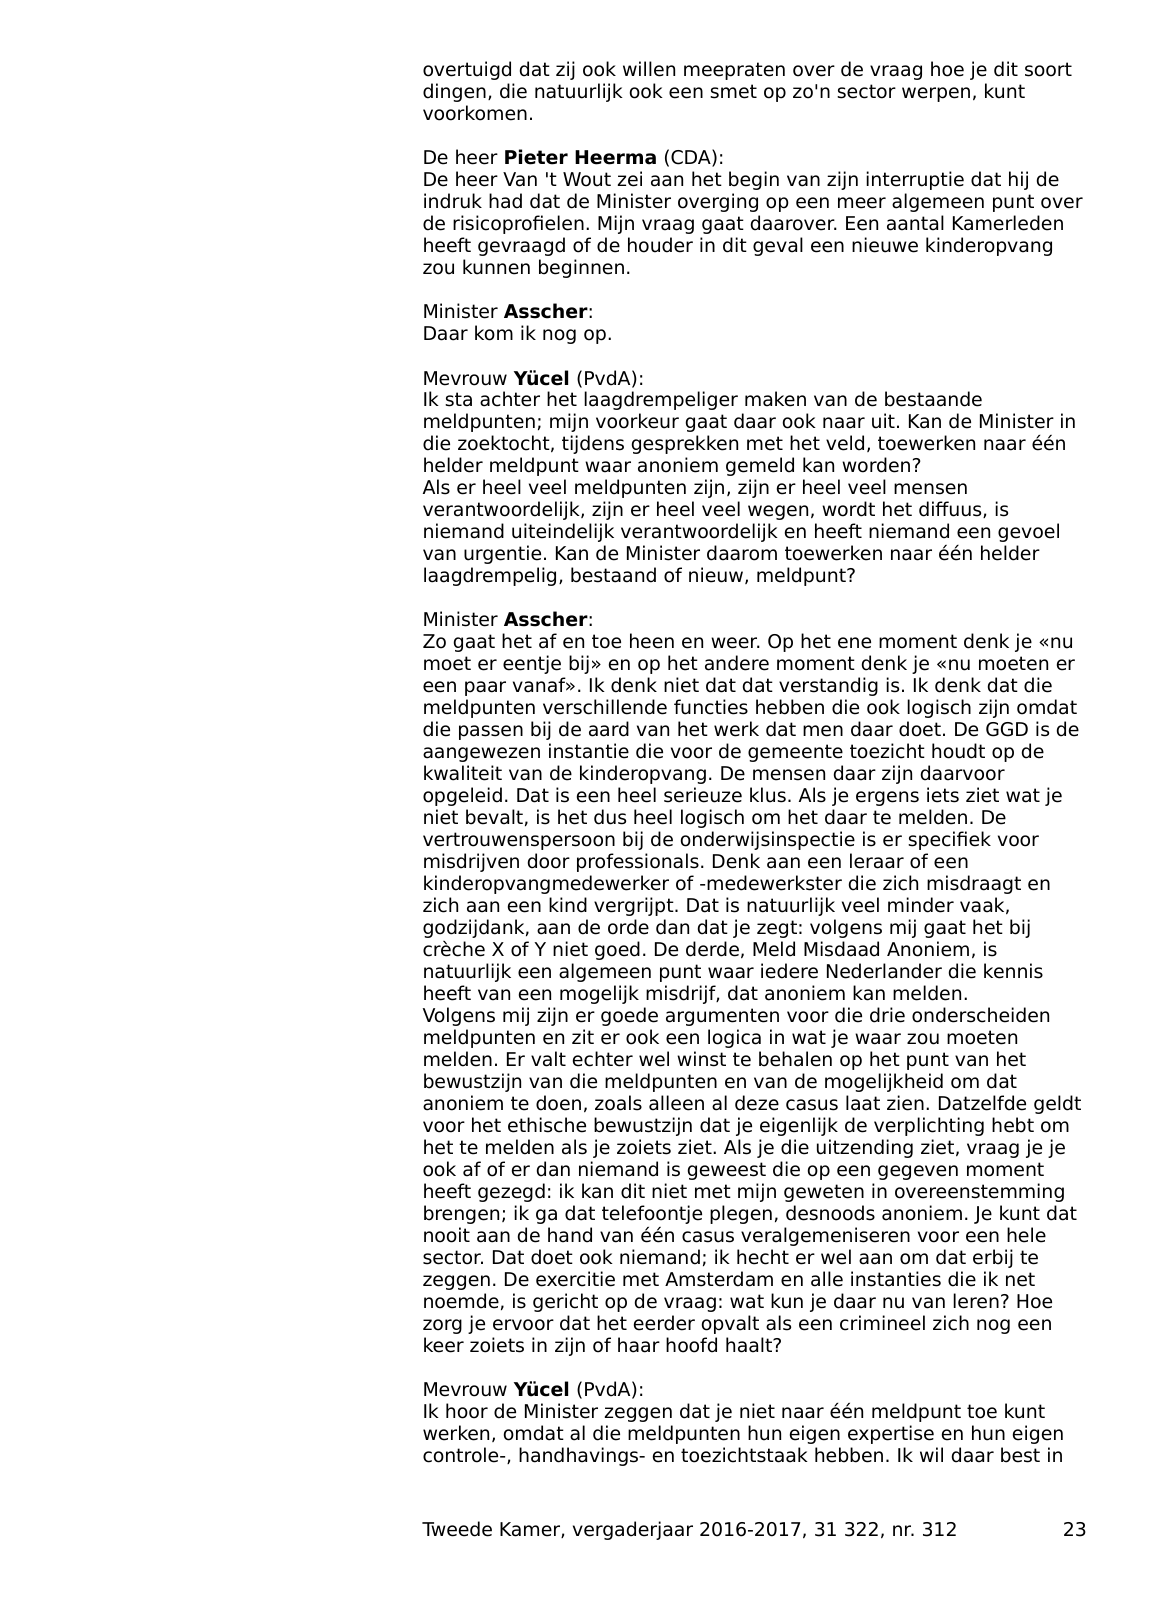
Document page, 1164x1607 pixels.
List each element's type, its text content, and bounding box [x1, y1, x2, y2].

text De heer Van 't Wout zei aan het begin van zijn interruptie dat hij de indruk had dat de Minister overging op een meer algemeen punt over de risicoprofielen. Mijn vraag gaat daarover. Een aantal Kamerleden heeft gevraagd of de houder in dit geval een nieuwe kinderopvang zou kunnen beginnen. [422, 169, 1087, 279]
text Daar kom ik nog op. [422, 323, 1087, 345]
text Zo gaat het af en toe heen en weer. Op het ene moment denk je «nu moet er eentje bij» en op het andere moment denk je «nu moeten er een paar vanaf». Ik denk niet dat dat verstandig is. Ik denk dat die meldpunten verschillende functies hebben die ook logisch zijn omdat die passen bij de aard van het werk dat men daar doet. De GGD is de aangewezen instantie die voor de gemeente toezicht houdt op de kwaliteit van de kinderopvang. De mensen daar zijn daarvoor opgeleid. Dat is een heel serieuze klus. Als je ergens iets ziet wat je niet bevalt, is het dus heel logisch om het daar te melden. De vertrouwenspersoon bij de onderwijsinspectie is er specifiek voor misdrijven door professionals. Denk aan een leraar of een kinderopvangmedewerker of -medewerkster die zich misdraagt en zich aan een kind vergrijpt. Dat is natuurlijk veel minder vaak, godzijdank, aan de orde dan dat je zegt: volgens mij gaat het bij crèche X of Y niet goed. De derde, Meld Misdaad Anoniem, is natuurlijk een algemeen punt waar iedere Nederlander die kennis heeft van een mogelijk misdrijf, dat anoniem kan melden. [422, 631, 1087, 1005]
text overtuigd dat zij ook willen meepraten over de vraag hoe je dit soort dingen, die natuurlijk ook een smet op zo'n sector werpen, kunt voorkomen. [422, 59, 1087, 125]
text De heer Pieter Heerma (CDA): [422, 147, 1087, 169]
text Minister Asscher: [422, 301, 1087, 323]
text Als er heel veel meldpunten zijn, zijn er heel veel mensen verantwoordelijk, zijn er heel veel wegen, wordt het diffuus, is niemand uiteindelijk verantwoordelijk en heeft niemand een gevoel van urgentie. Kan de Minister daarom toewerken naar één helder laagdrempelig, bestaand of nieuw, meldpunt? [422, 477, 1087, 587]
text Ik hoor de Minister zeggen dat je niet naar één meldpunt toe kunt werken, omdat al die meldpunten hun eigen expertise en hun eigen controle-, handhavings- en toezichtstaak hebben. Ik wil daar best in [422, 1401, 1087, 1467]
text Mevrouw Yücel (PvdA): [422, 367, 1087, 389]
text Minister Asscher: [422, 609, 1087, 631]
text Ik sta achter het laagdrempeliger maken van de bestaande meldpunten; mijn voorkeur gaat daar ook naar uit. Kan de Minister in die zoektocht, tijdens gesprekken met het veld, toewerken naar één helder meldpunt waar anoniem gemeld kan worden? [422, 389, 1087, 477]
text Volgens mij zijn er goede argumenten voor die drie onderscheiden meldpunten en zit er ook een logica in wat je waar zou moeten melden. Er valt echter wel winst te behalen op het punt van het bewustzijn van die meldpunten en van de mogelijkheid om dat anoniem te doen, zoals alleen al deze casus laat zien. Datzelfde geldt voor het ethische bewustzijn dat je eigenlijk de verplichting hebt om het te melden als je zoiets ziet. Als je die uitzending ziet, vraag je je ook af of er dan niemand is geweest die op een gegeven moment heeft gezegd: ik kan dit niet met mijn geweten in overeenstemming brengen; ik ga dat telefoontje plegen, desnoods anoniem. Je kunt dat nooit aan de hand van één casus veralgemeniseren voor een hele sector. Dat doet ook niemand; ik hecht er wel aan om dat erbij te zeggen. De exercitie met Amsterdam en alle instanties die ik net noemde, is gericht op de vraag: wat kun je daar nu van leren? Hoe zorg je ervoor dat het eerder opvalt als een crimineel zich nog een keer zoiets in zijn of haar hoofd haalt? [422, 1005, 1087, 1357]
text Mevrouw Yücel (PvdA): [422, 1379, 1087, 1401]
